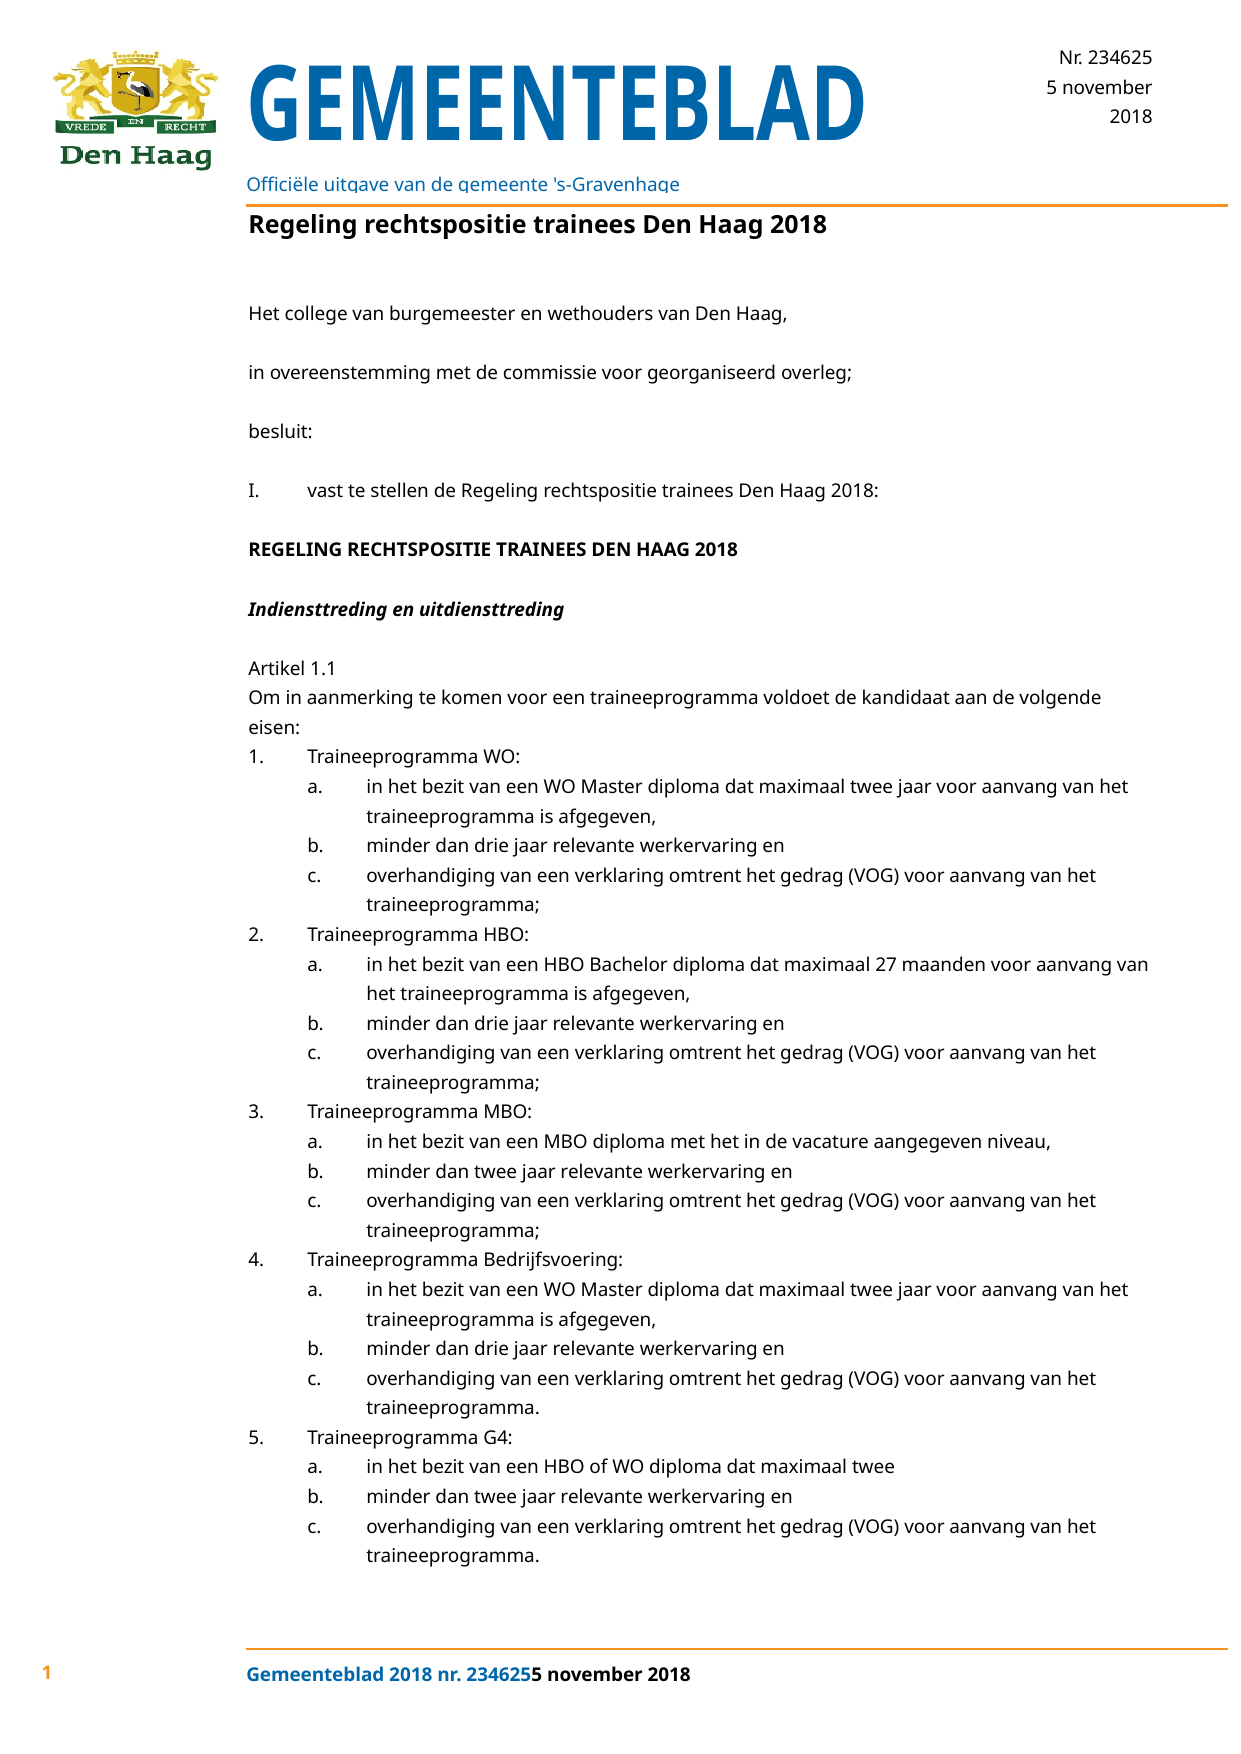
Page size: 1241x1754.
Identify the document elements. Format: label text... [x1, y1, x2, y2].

list overhandiging van een verklaring omtrent het gedrag (VOG) voor aanvang van het traineeprogramma. [307, 1513, 1152, 1568]
list in het bezit van een MBO diploma met het in de vacature aangegeven niveau, [307, 1128, 1152, 1154]
list minder dan drie jaar relevante werkervaring en [307, 1335, 1152, 1361]
list in het bezit van een HBO Bachelor diploma dat maximaal 27 maanden voor aanvang van het traineeprogramma is afgegeven, [307, 951, 1152, 1006]
text besluit: [248, 418, 1152, 444]
text Regeling rechtspositie trainees Den Haag 2018 [248, 207, 1152, 241]
list minder dan twee jaar relevante werkervaring en [307, 1483, 1152, 1509]
list Traineeprogramma HBO: [248, 921, 1152, 947]
list vast te stellen de Regeling rechtspositie trainees Den Haag 2018: [248, 477, 1152, 503]
list in het bezit van een WO Master diploma dat maximaal twee jaar voor aanvang van het traineeprogramma is afgegeven, [307, 773, 1152, 828]
list overhandiging van een verklaring omtrent het gedrag (VOG) voor aanvang van het traineeprogramma. [307, 1365, 1152, 1420]
list minder dan drie jaar relevante werkervaring en [307, 832, 1152, 858]
list overhandiging van een verklaring omtrent het gedrag (VOG) voor aanvang van het traineeprogramma; [307, 1039, 1152, 1095]
list overhandiging van een verklaring omtrent het gedrag (VOG) voor aanvang van het traineeprogramma; [307, 1187, 1152, 1243]
text REGELING RECHTSPOSITIE TRAINEES DEN HAAG 2018 [248, 537, 1152, 562]
list Traineeprogramma Bedrijfsvoering: [248, 1247, 1152, 1272]
list in het bezit van een WO Master diploma dat maximaal twee jaar voor aanvang van het traineeprogramma is afgegeven, [307, 1276, 1152, 1331]
text Artikel 1.1 [248, 655, 1152, 681]
list overhandiging van een verklaring omtrent het gedrag (VOG) voor aanvang van het traineeprogramma; [307, 862, 1152, 917]
list Traineeprogramma G4: [248, 1424, 1152, 1450]
text Indiensttreding en uitdiensttreding [248, 596, 1152, 621]
list Traineeprogramma MBO: [248, 1099, 1152, 1124]
list minder dan drie jaar relevante werkervaring en [307, 1010, 1152, 1036]
text in overeenstemming met de commissie voor georganiseerd overleg; [248, 359, 1152, 385]
picture [41, 47, 231, 172]
list minder dan twee jaar relevante werkervaring en [307, 1158, 1152, 1183]
list Traineeprogramma WO: [248, 744, 1152, 769]
text Om in aanmerking te komen voor een traineeprogramma voldoet de kandidaat aan de volgende eisen: [248, 684, 1152, 740]
list in het bezit van een HBO of WO diploma dat maximaal twee [307, 1454, 1152, 1479]
text Het college van burgemeester en wethouders van Den Haag, [248, 300, 1152, 326]
